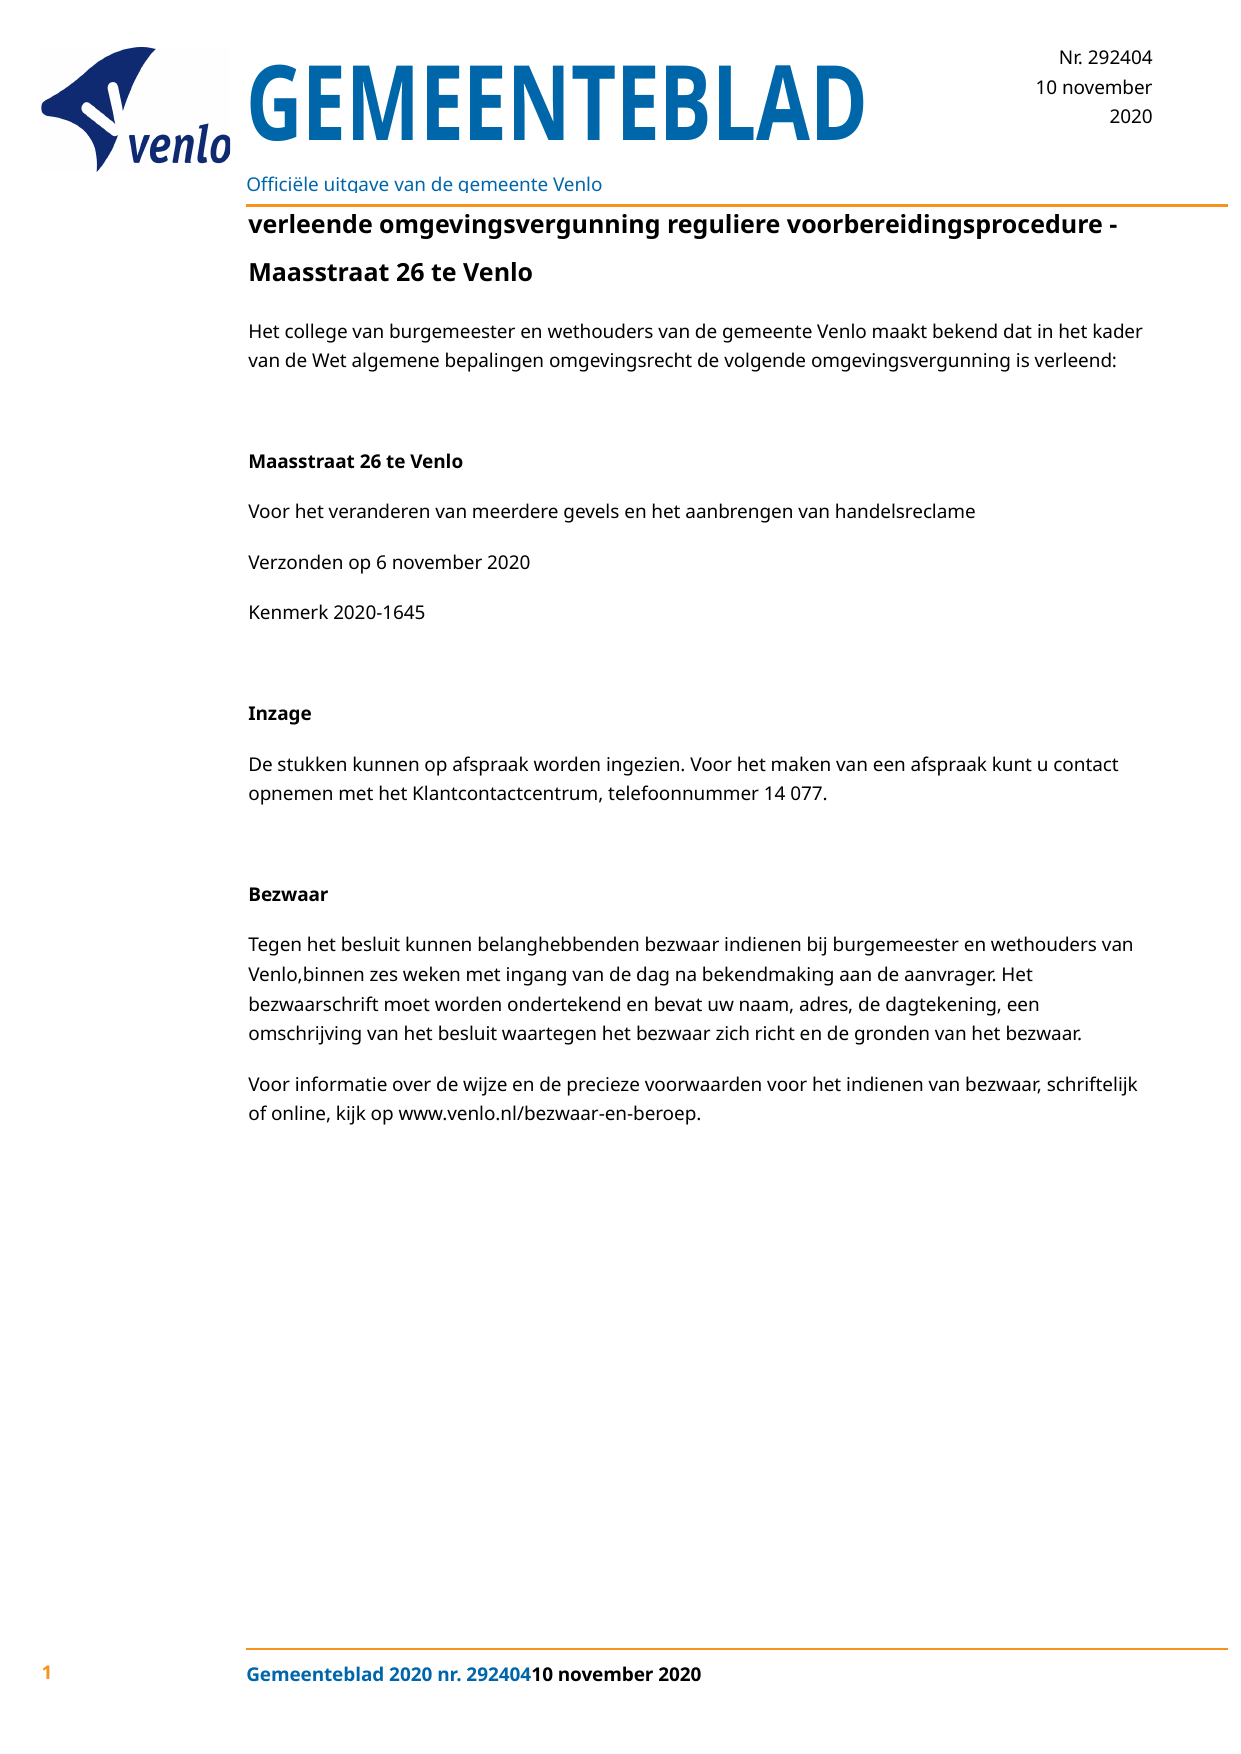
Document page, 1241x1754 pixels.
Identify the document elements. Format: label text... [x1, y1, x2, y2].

picture [41, 47, 231, 172]
text Bezwaar [248, 881, 1152, 907]
text Inzage [248, 700, 1152, 726]
text Maasstraat 26 te Venlo [248, 448, 1152, 474]
text Voor informatie over de wijze en de precieze voorwaarden voor het indienen van bezwaar, schriftelijk of online, kijk op www.venlo.nl/bezwaar-en-beroep. [248, 1071, 1152, 1126]
text Kenmerk 2020-1645 [248, 599, 1152, 625]
text Tegen het besluit kunnen belanghebbenden bezwaar indienen bij burgemeester en wethouders van Venlo,binnen zes weken met ingang van de dag na bekendmaking aan de aanvrager. Het bezwaarschrift moet worden ondertekend en bevat uw naam, adres, de dagtekening, een omschrijving van het besluit waartegen het bezwaar zich richt en de gronden van het bezwaar. [248, 932, 1152, 1046]
text Het college van burgemeester en wethouders van de gemeente Venlo maakt bekend dat in het kader van de Wet algemene bepalingen omgevingsrecht de volgende omgevingsvergunning is verleend: [248, 318, 1152, 373]
text Voor het veranderen van meerdere gevels en het aanbrengen van handelsreclame [248, 499, 1152, 524]
text De stukken kunnen op afspraak worden ingezien. Voor het maken van een afspraak kunt u contact opnemen met het Klantcontactcentrum, telefoonnummer 14 077. [248, 751, 1152, 806]
text Verzonden op 6 november 2020 [248, 549, 1152, 575]
text verleende omgevingsvergunning reguliere voorbereidingsprocedure - Maasstraat 26 te Venlo [248, 207, 1152, 288]
